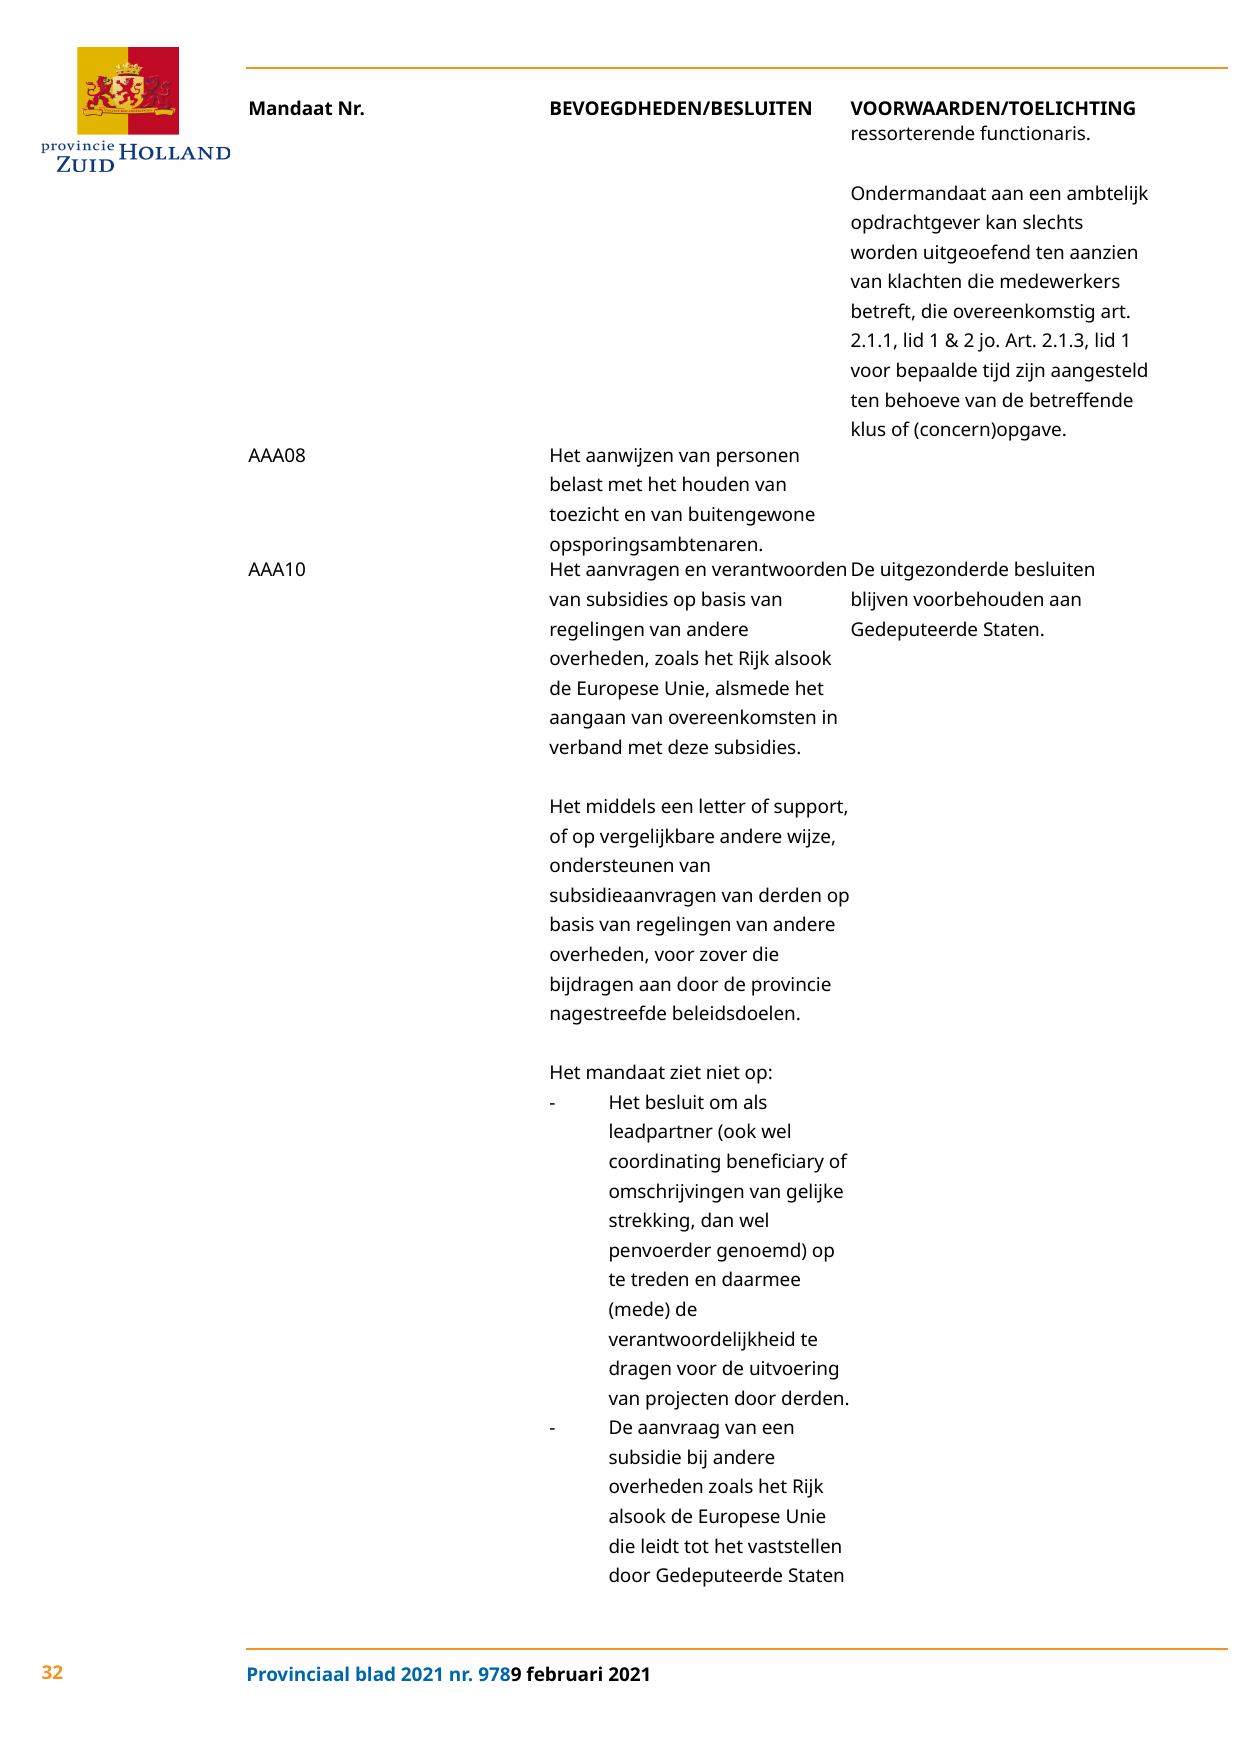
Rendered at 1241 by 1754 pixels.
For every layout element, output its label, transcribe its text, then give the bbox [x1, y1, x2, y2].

table_cell AAA08 [248, 442, 549, 557]
table_cell Het aanwijzen van personen belast met het houden van toezicht en van buitengewone opsporingsambtenaren. [549, 442, 850, 557]
table_cell Het aanvragen en verantwoorden van subsidies op basis van regelingen van andere overheden, zoals het Rijk alsook de Europese Unie, alsmede het aangaan van overeenkomsten in verband met deze subsidies. Het middels een letter of support, of op vergelijkbare andere wijze, ondersteunen van subsidieaanvragen van derden op basis van regelingen van andere overheden, voor zover die bijdragen aan door de provincie nagestreefde beleidsdoelen. Het mandaat ziet niet op: Het besluit om als leadpartner (ook wel coordinating beneficiary of omschrijvingen van gelijke strekking, dan wel penvoerder genoemd) op te treden en daarmee (mede) de verantwoordelijkheid te dragen voor de uitvoering van projecten door derden. De aanvraag van een subsidie bij andere overheden zoals het Rijk alsook de Europese Unie die leidt tot het vaststellen door Gedeputeerde Staten [549, 557, 850, 1588]
table_cell AAA10 [248, 557, 549, 1588]
table_cell De uitgezonderde besluiten blijven voorbehouden aan Gedeputeerde Staten. [850, 557, 1152, 1588]
picture [41, 47, 231, 172]
table_header BEVOEGDHEDEN/BESLUITEN [549, 95, 850, 121]
table_cell [549, 121, 850, 442]
table_cell [850, 442, 1152, 557]
table_cell ressorterende functionaris. Ondermandaat aan een ambtelijk opdrachtgever kan slechts worden uitgeoefend ten aanzien van klachten die medewerkers betreft, die overeenkomstig art. 2.1.1, lid 1 & 2 jo. Art. 2.1.3, lid 1 voor bepaalde tijd zijn aangesteld ten behoeve van de betreffende klus of (concern)opgave. [850, 121, 1152, 442]
table_header VOORWAARDEN/TOELICHTING [850, 95, 1152, 121]
table_header Mandaat Nr. [248, 95, 549, 121]
table_cell [248, 121, 549, 442]
